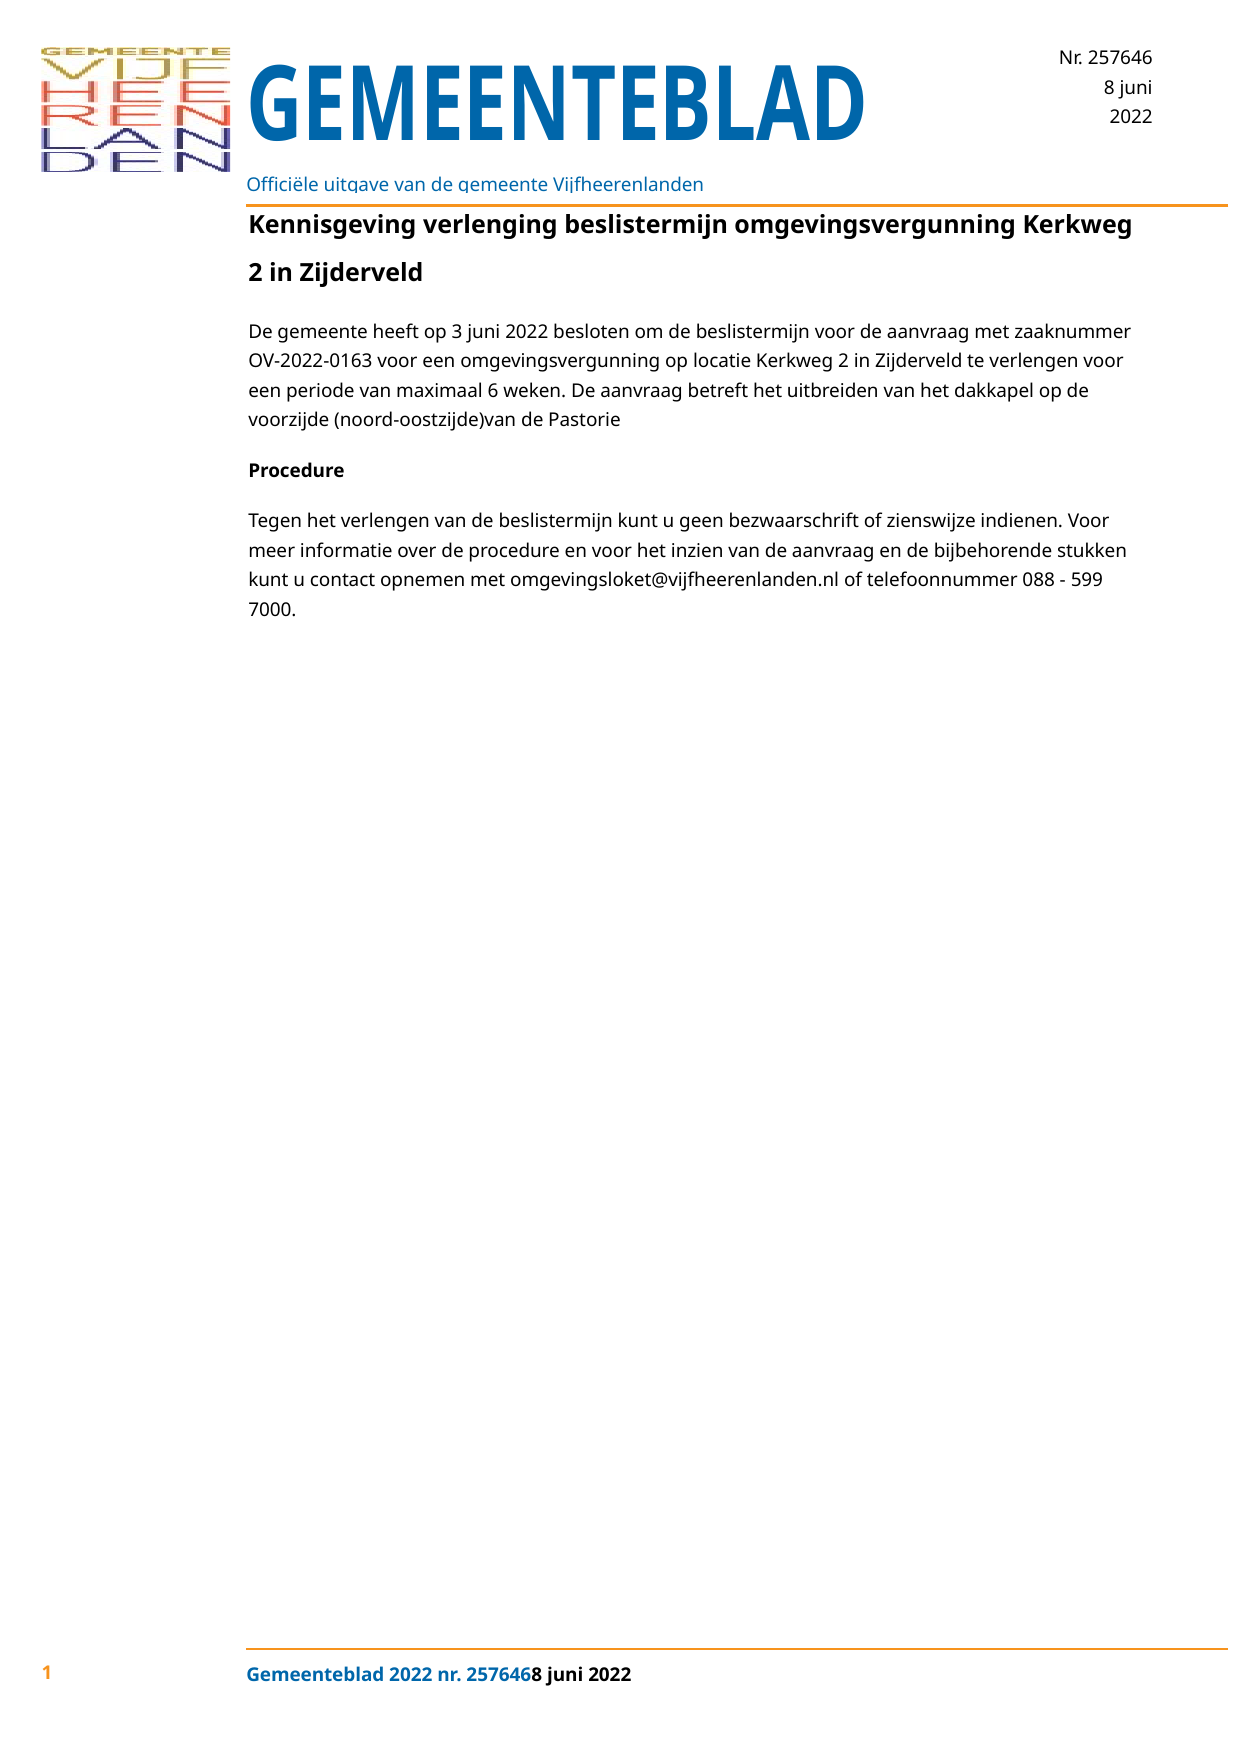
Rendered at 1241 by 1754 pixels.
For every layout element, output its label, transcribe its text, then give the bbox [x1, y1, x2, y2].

text Procedure [248, 457, 1152, 483]
picture [41, 47, 231, 172]
text Kennisgeving verlenging beslistermijn omgevingsvergunning Kerkweg 2 in Zijderveld [248, 207, 1152, 288]
text Tegen het verlengen van de beslistermijn kunt u geen bezwaarschrift of zienswijze indienen. Voor meer informatie over de procedure en voor het inzien van de aanvraag en de bijbehorende stukken kunt u contact opnemen met omgevingsloket@vijfheerenlanden.nl of telefoonnummer 088 - 599 7000. [248, 507, 1152, 622]
text De gemeente heeft op 3 juni 2022 besloten om de beslistermijn voor de aanvraag met zaaknummer OV-2022-0163 voor een omgevingsvergunning op locatie Kerkweg 2 in Zijderveld te verlengen voor een periode van maximaal 6 weken. De aanvraag betreft het uitbreiden van het dakkapel op de voorzijde (noord-oostzijde)van de Pastorie [248, 318, 1152, 432]
